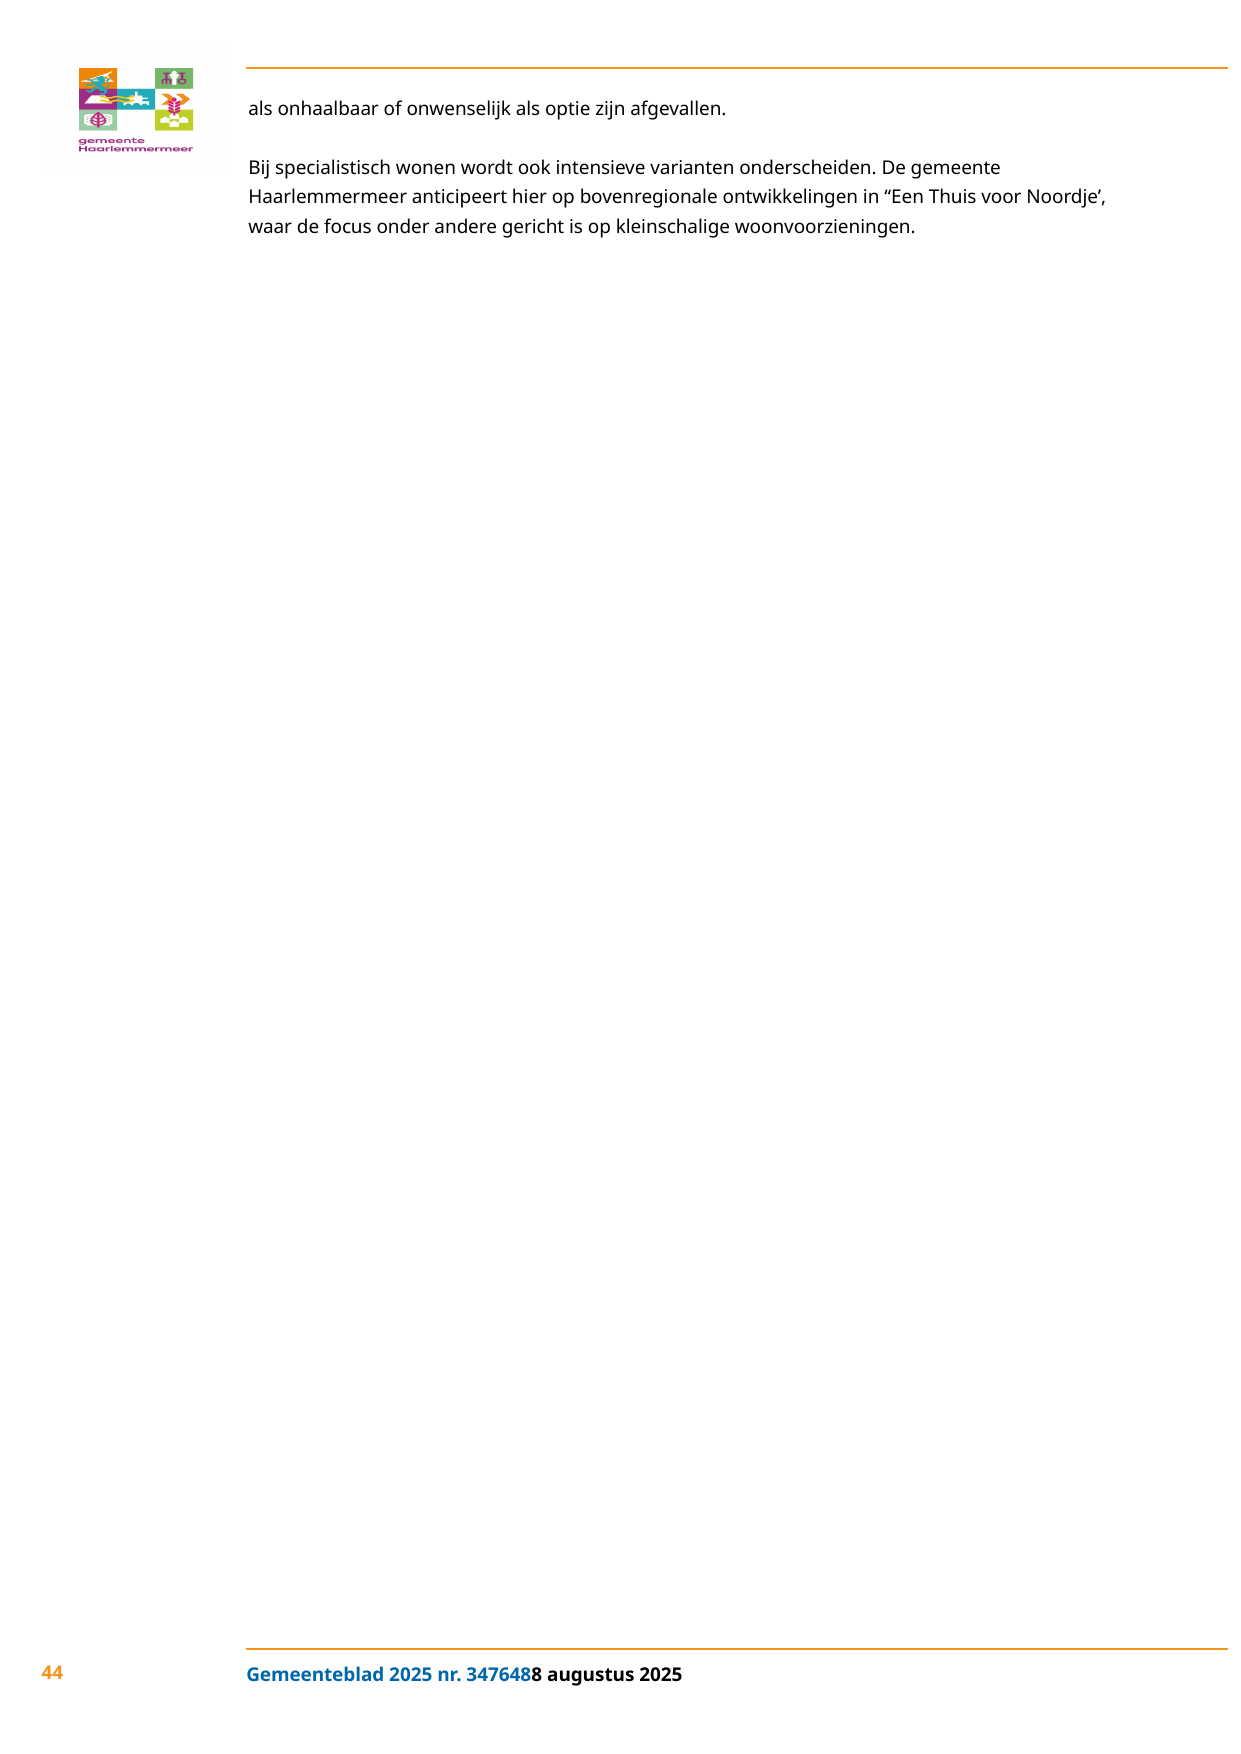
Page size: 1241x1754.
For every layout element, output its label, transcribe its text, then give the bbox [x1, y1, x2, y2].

text als onhaalbaar of onwenselijk als optie zijn afgevallen. [248, 95, 1152, 121]
text Bij specialistisch wonen wordt ook intensieve varianten onderscheiden. De gemeente Haarlemmermeer anticipeert hier op bovenregionale ontwikkelingen in “Een Thuis voor Noordje’, waar de focus onder andere gericht is op kleinschalige woonvoorzieningen. [248, 154, 1152, 239]
picture [41, 47, 231, 172]
